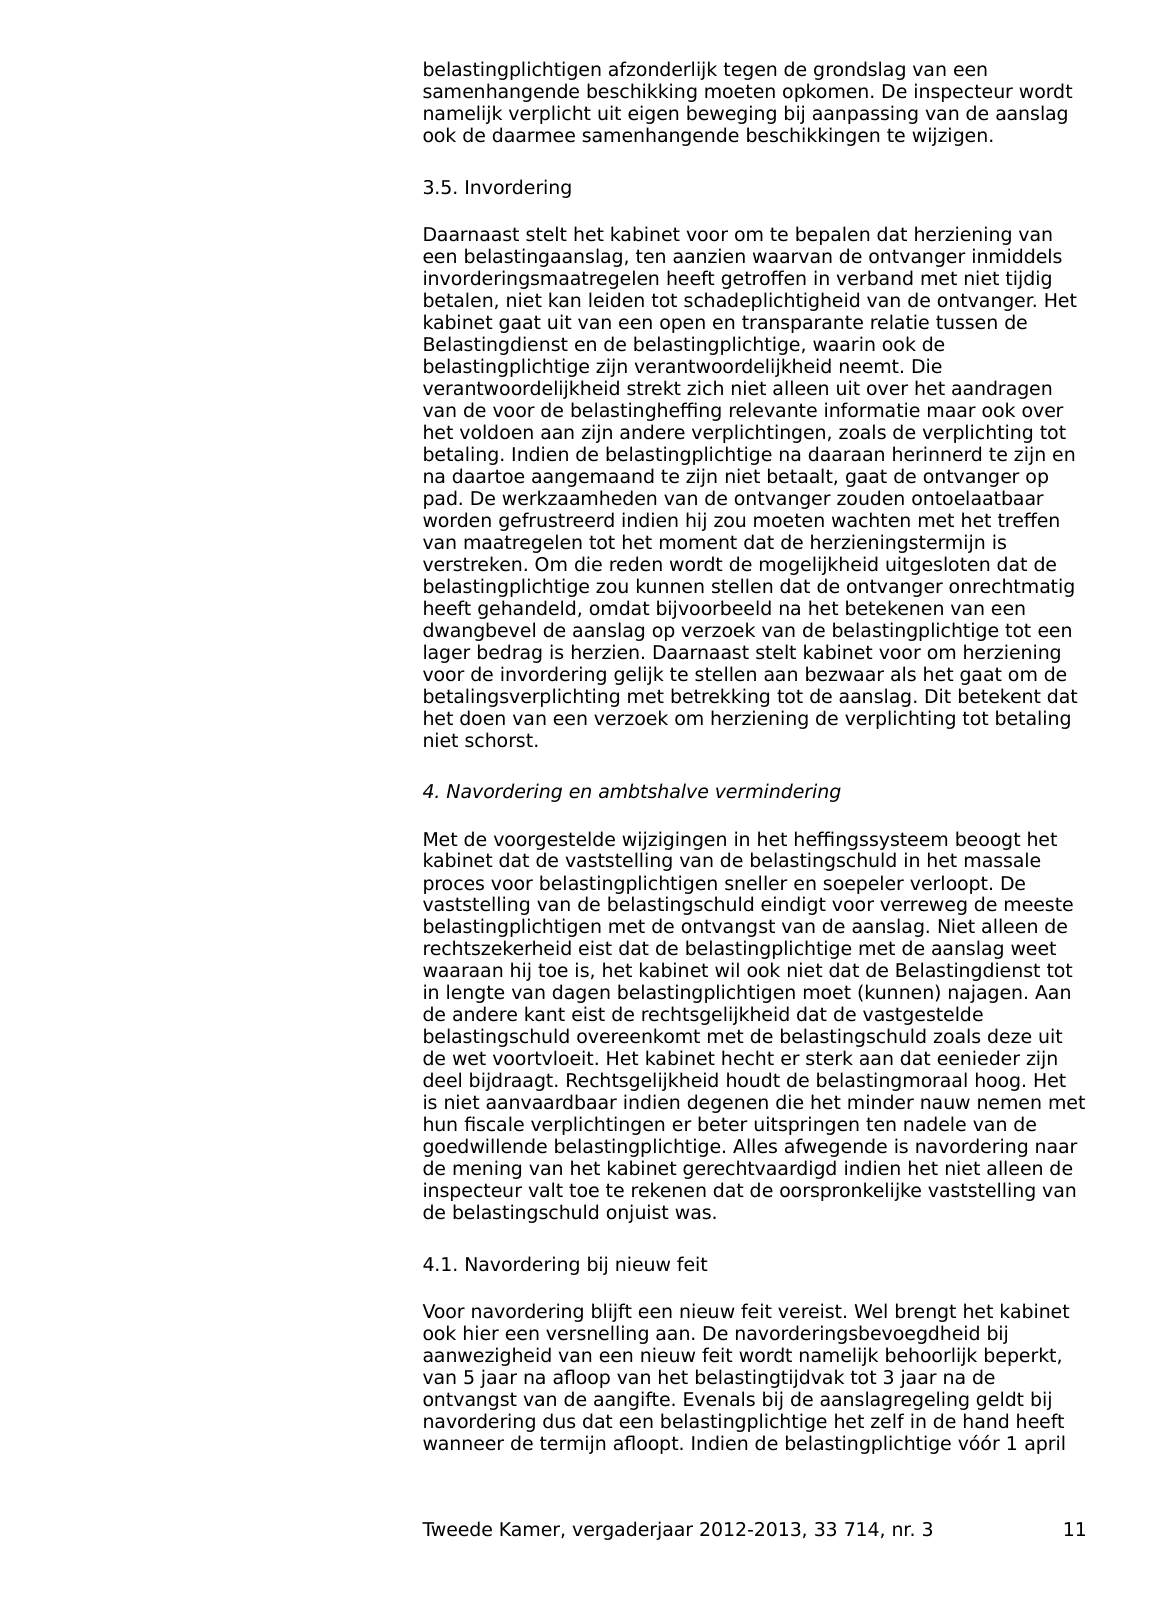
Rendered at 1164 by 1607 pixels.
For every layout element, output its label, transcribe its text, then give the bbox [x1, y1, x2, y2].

text Daarnaast stelt het kabinet voor om te bepalen dat herziening van een belastingaanslag, ten aanzien waarvan de ontvanger inmiddels invorderingsmaatregelen heeft getroffen in verband met niet tijdig betalen, niet kan leiden tot schadeplichtigheid van de ontvanger. Het kabinet gaat uit van een open en transparante relatie tussen de Belastingdienst en de belastingplichtige, waarin ook de belastingplichtige zijn verantwoordelijkheid neemt. Die verantwoordelijkheid strekt zich niet alleen uit over het aandragen van de voor de belastingheffing relevante informatie maar ook over het voldoen aan zijn andere verplichtingen, zoals de verplichting tot betaling. Indien de belastingplichtige na daaraan herinnerd te zijn en na daartoe aangemaand te zijn niet betaalt, gaat de ontvanger op pad. De werkzaamheden van de ontvanger zouden ontoelaatbaar worden gefrustreerd indien hij zou moeten wachten met het treffen van maatregelen tot het moment dat de herzieningstermijn is verstreken. Om die reden wordt de mogelijkheid uitgesloten dat de belastingplichtige zou kunnen stellen dat de ontvanger onrechtmatig heeft gehandeld, omdat bijvoorbeeld na het betekenen van een dwangbevel de aanslag op verzoek van de belastingplichtige tot een lager bedrag is herzien. Daarnaast stelt kabinet voor om herziening voor de invordering gelijk te stellen aan bezwaar als het gaat om de betalingsverplichting met betrekking tot de aanslag. Dit betekent dat het doen van een verzoek om herziening de verplichting tot betaling niet schorst. [422, 224, 1087, 751]
subtitle 4. Navordering en ambtshalve vermindering [422, 781, 1087, 803]
text Voor navordering blijft een nieuw feit vereist. Wel brengt het kabinet ook hier een versnelling aan. De navorderingsbevoegdheid bij aanwezigheid van een nieuw feit wordt namelijk behoorlijk beperkt, van 5 jaar na afloop van het belastingtijdvak tot 3 jaar na de ontvangst van de aangifte. Evenals bij de aanslagregeling geldt bij navordering dus dat een belastingplichtige het zelf in de hand heeft wanneer de termijn afloopt. Indien de belastingplichtige vóór 1 april [422, 1301, 1087, 1455]
subtitle 4.1. Navordering bij nieuw feit [422, 1254, 1087, 1276]
text Met de voorgestelde wijzigingen in het heffingssysteem beoogt het kabinet dat de vaststelling van de belastingschuld in het massale proces voor belastingplichtigen sneller en soepeler verloopt. De vaststelling van de belastingschuld eindigt voor verreweg de meeste belastingplichtigen met de ontvangst van de aanslag. Niet alleen de rechtszekerheid eist dat de belastingplichtige met de aanslag weet waaraan hij toe is, het kabinet wil ook niet dat de Belastingdienst tot in lengte van dagen belastingplichtigen moet (kunnen) najagen. Aan de andere kant eist de rechtsgelijkheid dat de vastgestelde belastingschuld overeenkomt met de belastingschuld zoals deze uit de wet voortvloeit. Het kabinet hecht er sterk aan dat eenieder zijn deel bijdraagt. Rechtsgelijkheid houdt de belastingmoraal hoog. Het is niet aanvaardbaar indien degenen die het minder nauw nemen met hun fiscale verplichtingen er beter uitspringen ten nadele van de goedwillende belastingplichtige. Alles afwegende is navordering naar de mening van het kabinet gerechtvaardigd indien het niet alleen de inspecteur valt toe te rekenen dat de oorspronkelijke vaststelling van de belastingschuld onjuist was. [422, 828, 1087, 1224]
subtitle 3.5. Invordering [422, 177, 1087, 199]
text belastingplichtigen afzonderlijk tegen de grondslag van een samenhangende beschikking moeten opkomen. De inspecteur wordt namelijk verplicht uit eigen beweging bij aanpassing van de aanslag ook de daarmee samenhangende beschikkingen te wijzigen. [422, 59, 1087, 147]
